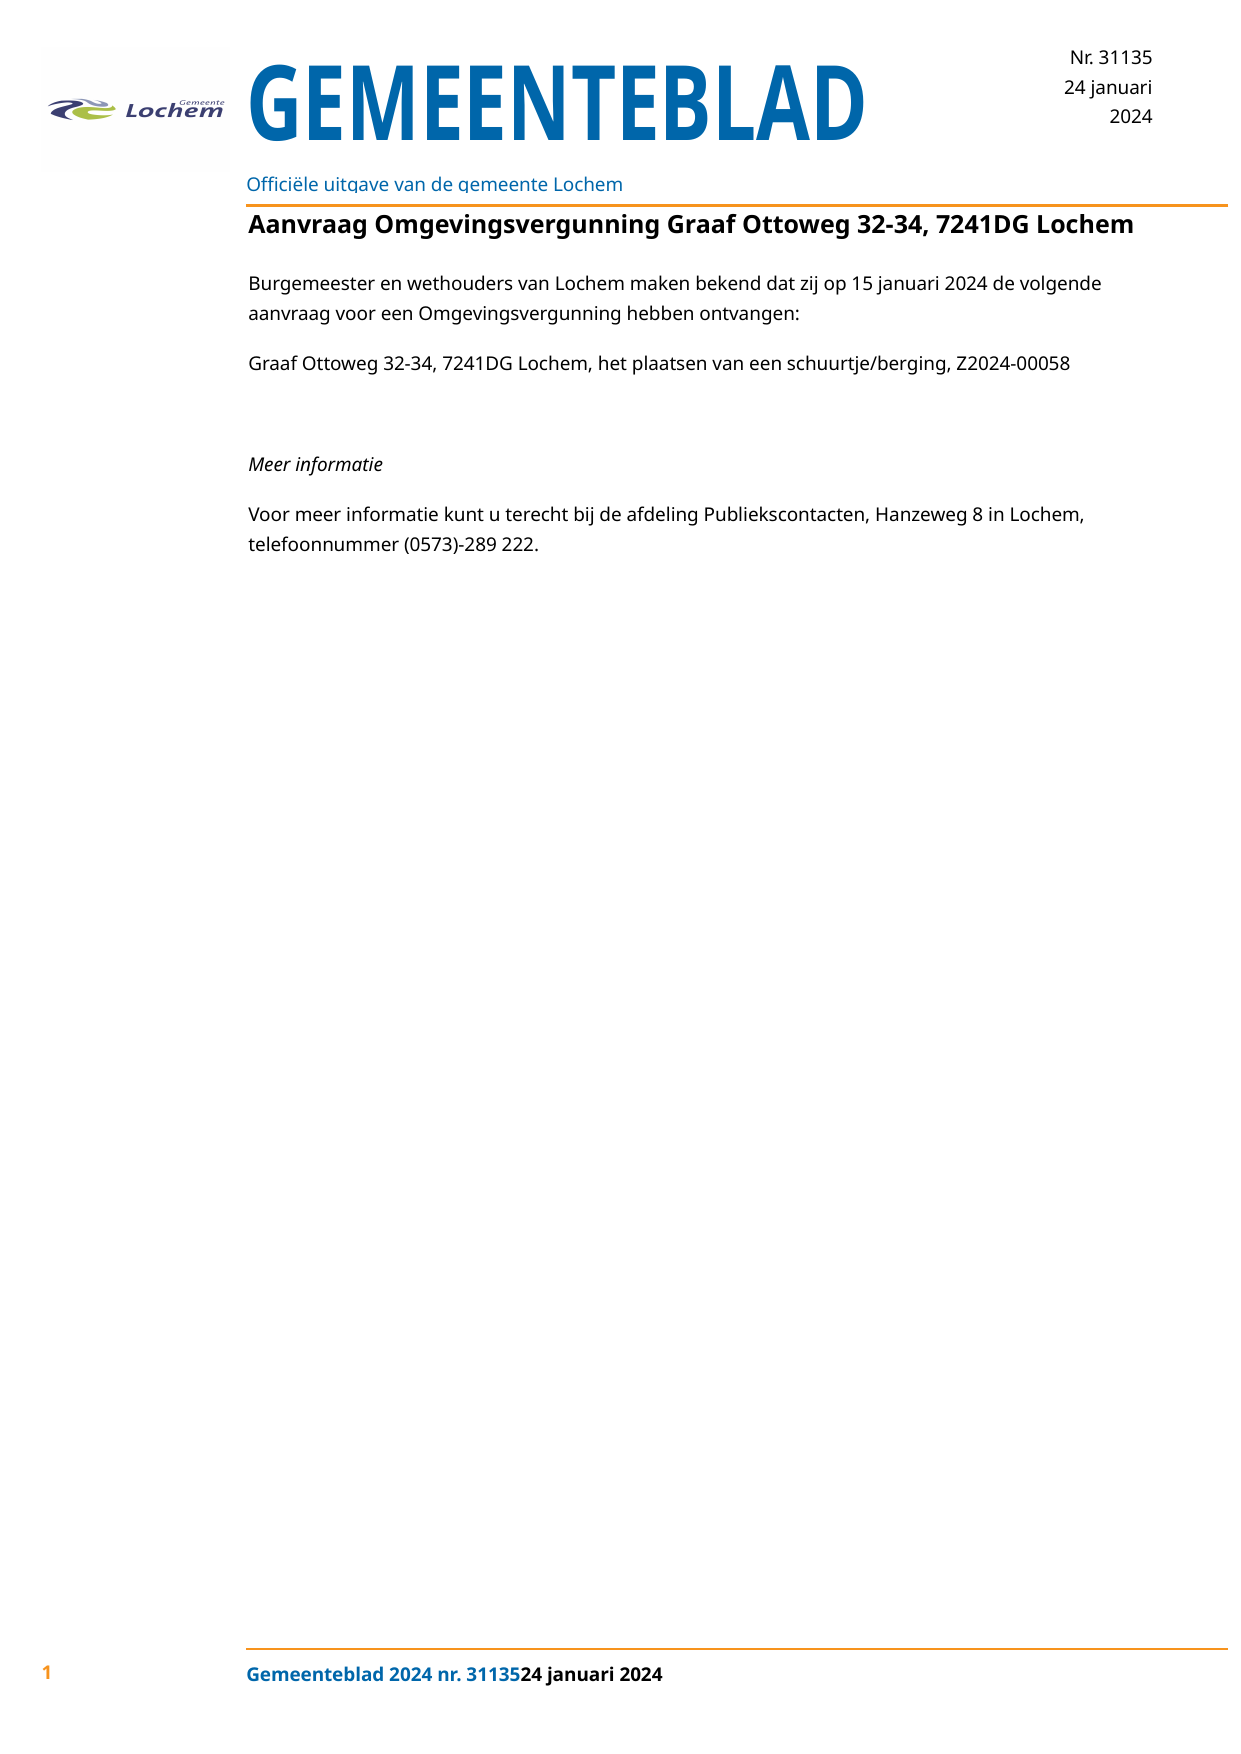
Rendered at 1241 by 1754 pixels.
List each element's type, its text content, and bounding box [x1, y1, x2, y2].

text Burgemeester en wethouders van Lochem maken bekend dat zij op 15 januari 2024 de volgende aanvraag voor een Omgevingsvergunning hebben ontvangen: [248, 270, 1152, 326]
text Graaf Ottoweg 32-34, 7241DG Lochem, het plaatsen van een schuurtje/berging, Z2024-00058 [248, 350, 1152, 376]
text Aanvraag Omgevingsvergunning Graaf Ottoweg 32-34, 7241DG Lochem [248, 207, 1152, 241]
text Meer informatie [248, 451, 1152, 477]
text Voor meer informatie kunt u terecht bij de afdeling Publiekscontacten, Hanzeweg 8 in Lochem, telefoonnummer (0573)-289 222. [248, 502, 1152, 557]
picture [41, 47, 231, 172]
